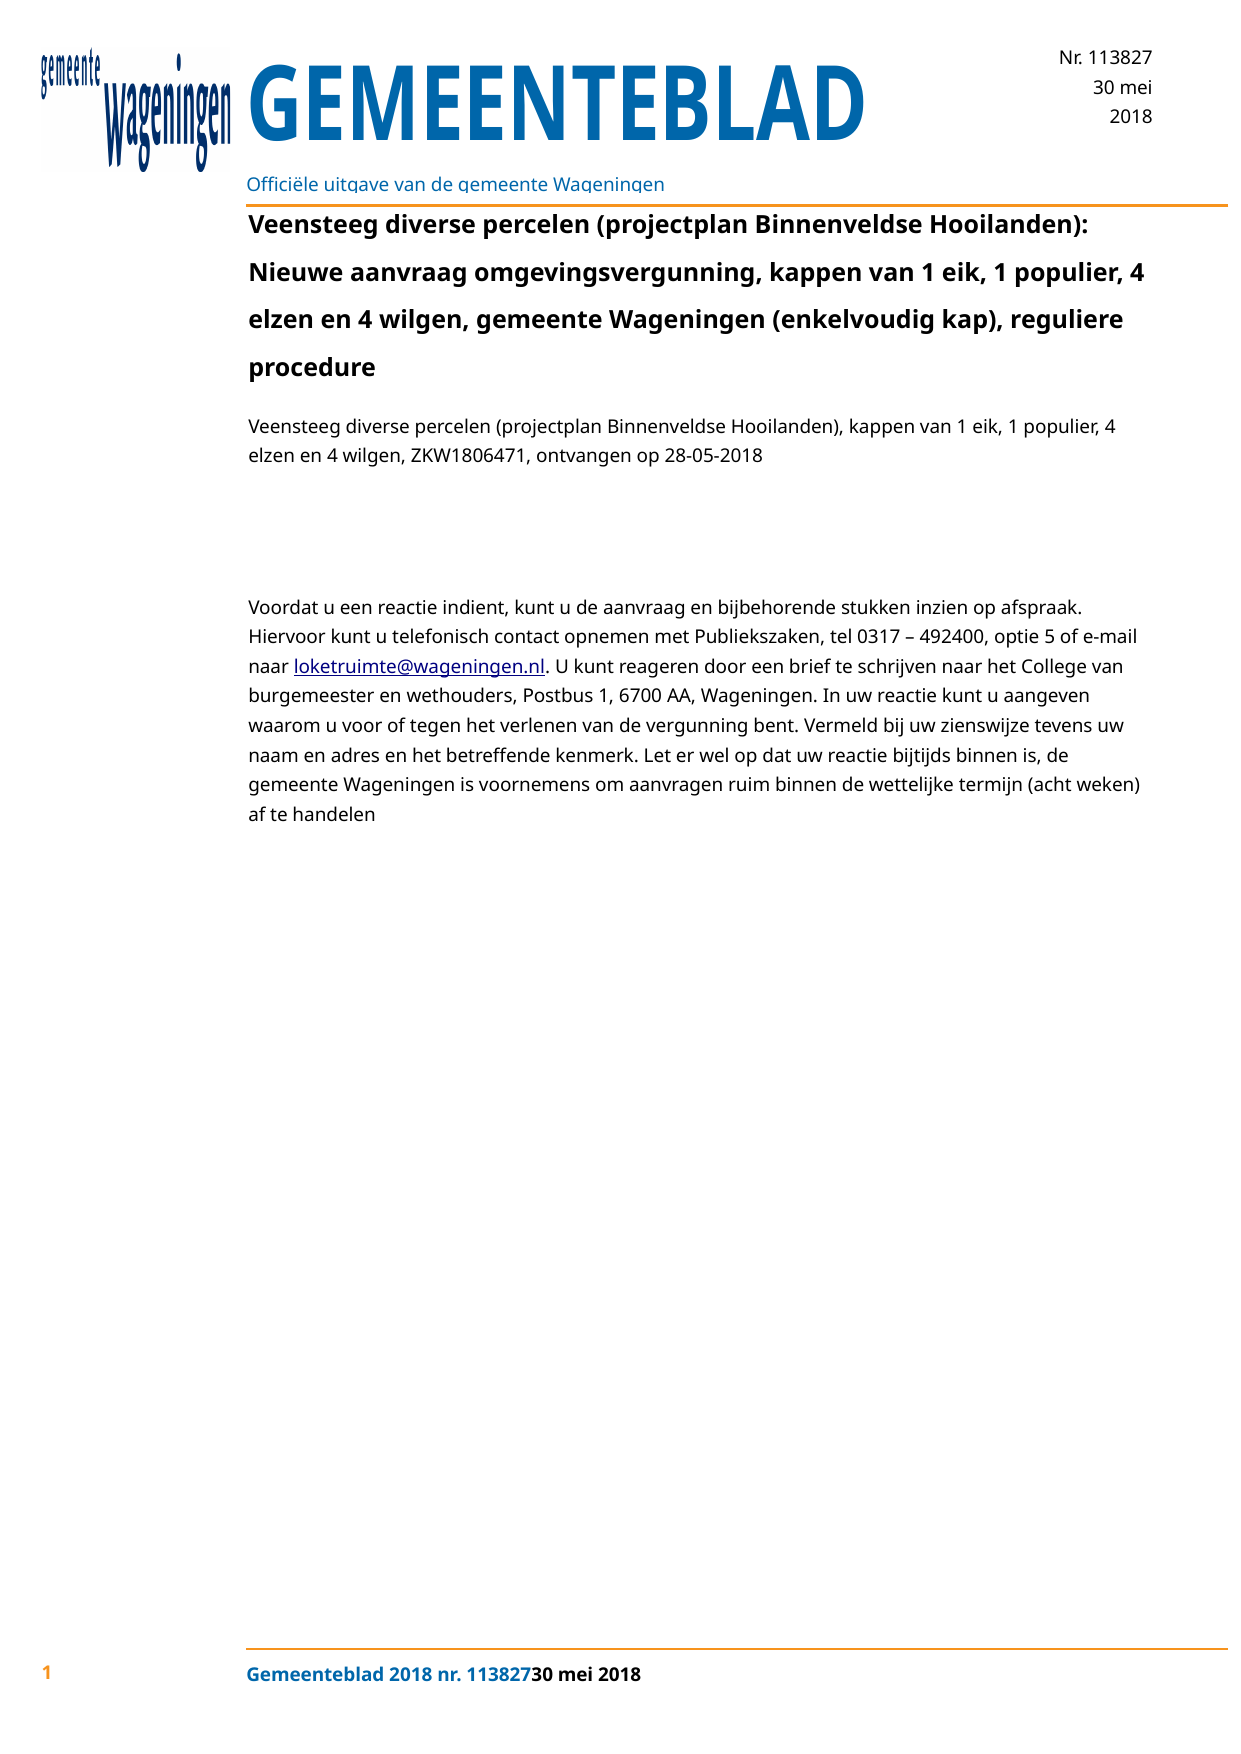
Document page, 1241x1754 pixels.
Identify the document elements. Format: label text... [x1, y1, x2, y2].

text Veensteeg diverse percelen (projectplan Binnenveldse Hooilanden), kappen van 1 eik, 1 populier, 4 elzen en 4 wilgen, ZKW1806471, ontvangen op 28-05-2018 [248, 413, 1152, 468]
text Veensteeg diverse percelen (projectplan Binnenveldse Hooilanden): Nieuwe aanvraag omgevingsvergunning, kappen van 1 eik, 1 populier, 4 elzen en 4 wilgen, gemeente Wageningen (enkelvoudig kap), reguliere procedure [248, 207, 1152, 384]
picture [41, 47, 231, 172]
text Voordat u een reactie indient, kunt u de aanvraag en bijbehorende stukken inzien op afspraak. Hiervoor kunt u telefonisch contact opnemen met Publiekszaken, tel 0317 – 492400, optie 5 of e-mail naar loketruimte@wageningen.nl. U kunt reageren door een brief te schrijven naar het College van burgemeester en wethouders, Postbus 1, 6700 AA, Wageningen. In uw reactie kunt u aangeven waarom u voor of tegen het verlenen van de vergunning bent. Vermeld bij uw zienswijze tevens uw naam en adres en het betreffende kenmerk. Let er wel op dat uw reactie bijtijds binnen is, de gemeente Wageningen is voornemens om aanvragen ruim binnen de wettelijke termijn (acht weken) af te handelen [248, 594, 1152, 827]
